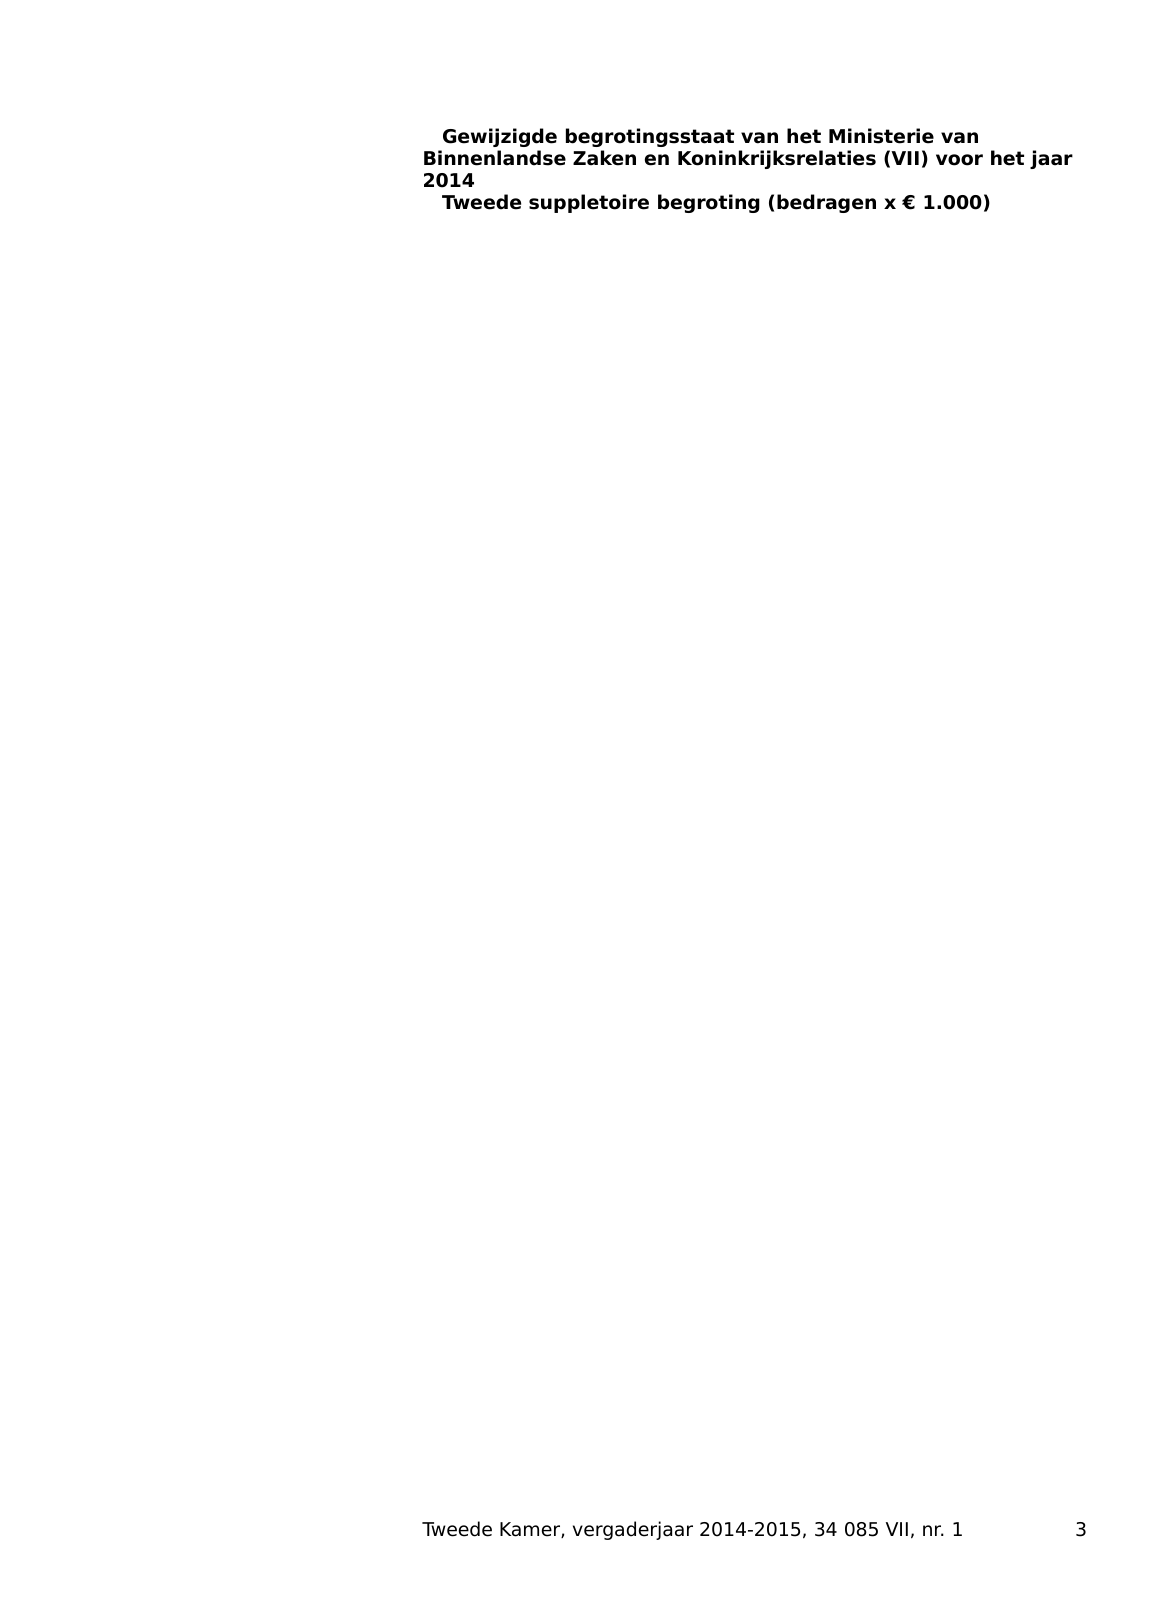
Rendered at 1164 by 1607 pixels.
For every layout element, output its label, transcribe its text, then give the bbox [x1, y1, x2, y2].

text Gewijzigde begrotingsstaat van het Ministerie van Binnenlandse Zaken en Koninkrijksrelaties (VII) voor het jaar 2014 [422, 126, 1087, 192]
text Tweede suppletoire begroting (bedragen x € 1.000) [422, 192, 1087, 213]
